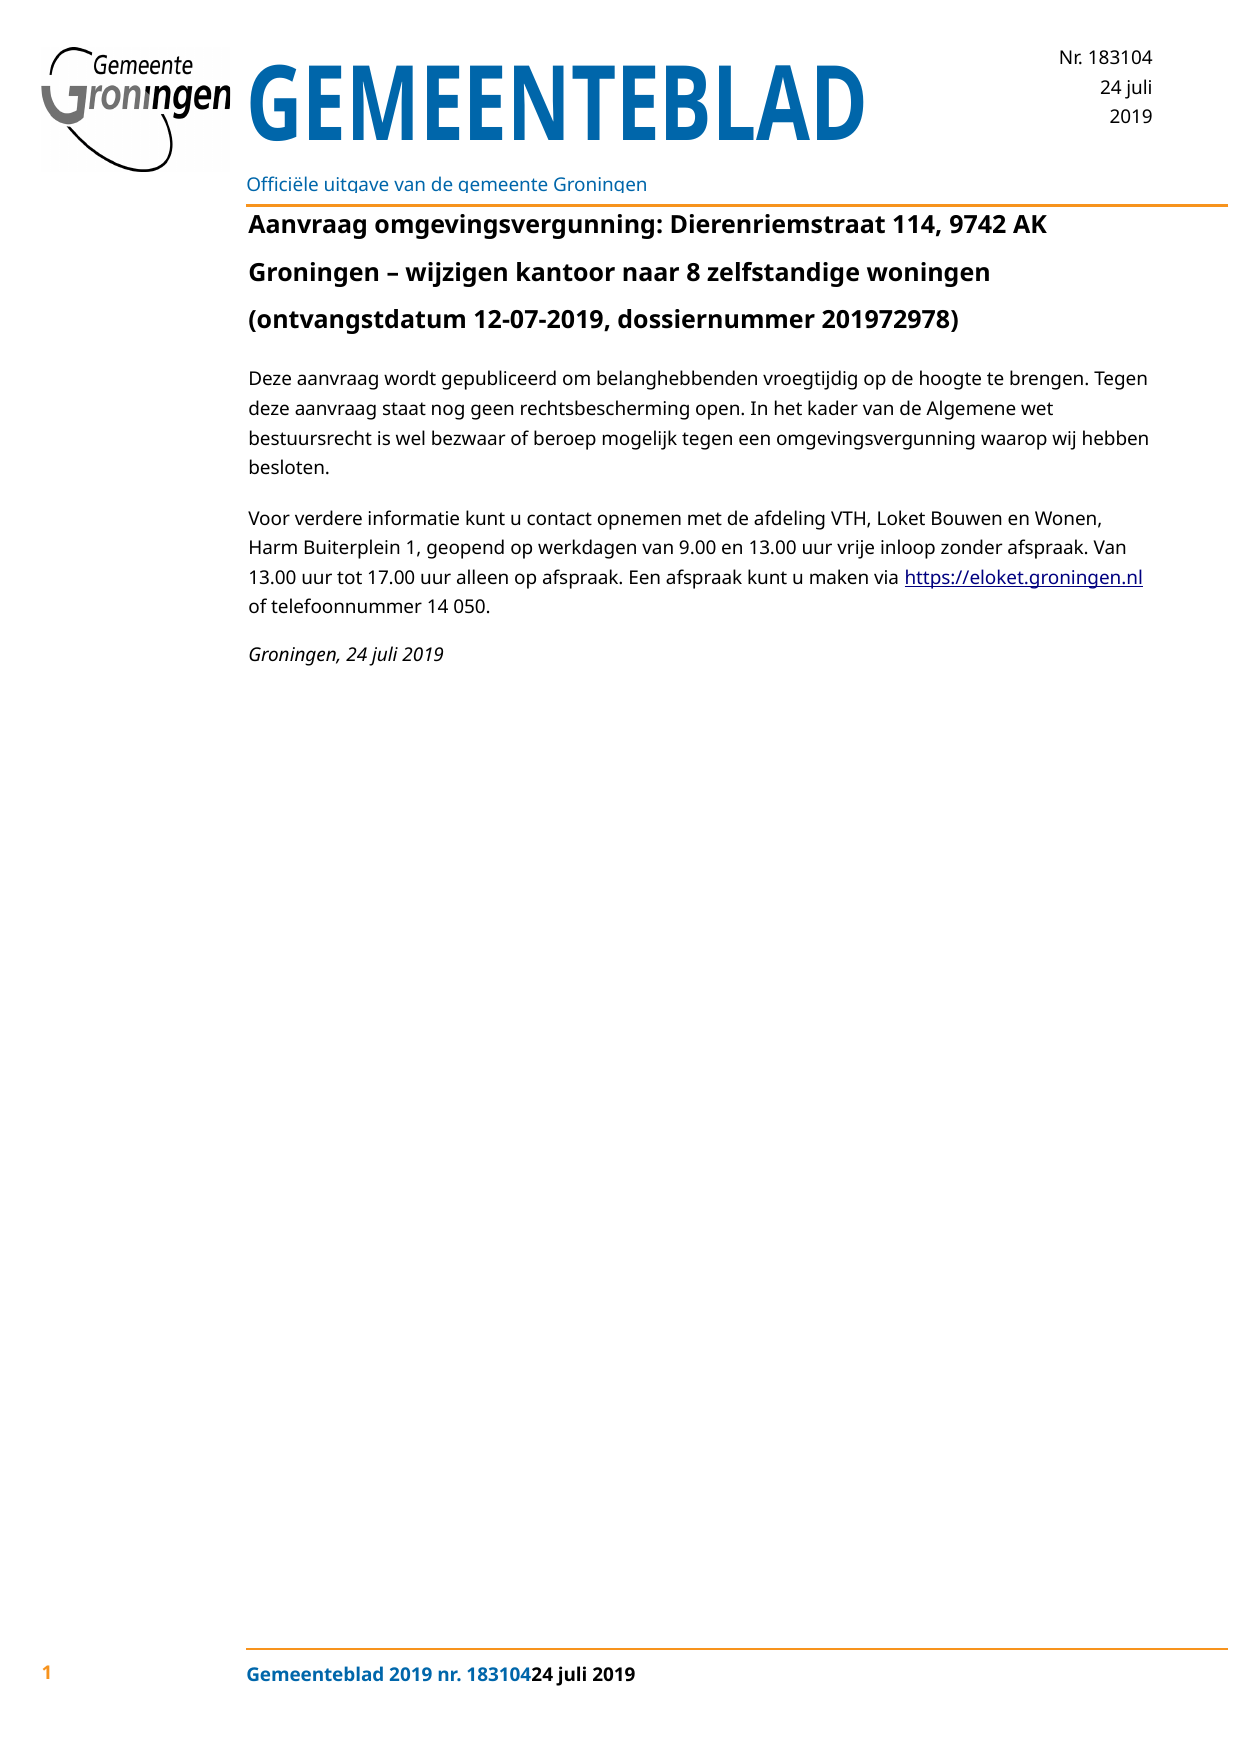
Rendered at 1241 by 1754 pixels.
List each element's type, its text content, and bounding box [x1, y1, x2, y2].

text Groningen, 24 juli 2019 [248, 641, 1152, 667]
picture [41, 47, 231, 172]
text Voor verdere informatie kunt u contact opnemen met de afdeling VTH, Loket Bouwen en Wonen, Harm Buiterplein 1, geopend op werkdagen van 9.00 en 13.00 uur vrije inloop zonder afspraak. Van 13.00 uur tot 17.00 uur alleen op afspraak. Een afspraak kunt u maken via https://eloket.groningen.nl of telefoonnummer 14 050. [248, 505, 1152, 619]
text Aanvraag omgevingsvergunning: Dierenriemstraat 114, 9742 AK Groningen – wijzigen kantoor naar 8 zelfstandige woningen (ontvangstdatum 12-07-2019, dossiernummer 201972978) [248, 207, 1152, 336]
text Deze aanvraag wordt gepubliceerd om belanghebbenden vroegtijdig op de hoogte te brengen. Tegen deze aanvraag staat nog geen rechtsbescherming open. In het kader van de Algemene wet bestuursrecht is wel bezwaar of beroep mogelijk tegen een omgevingsvergunning waarop wij hebben besloten. [248, 366, 1152, 480]
